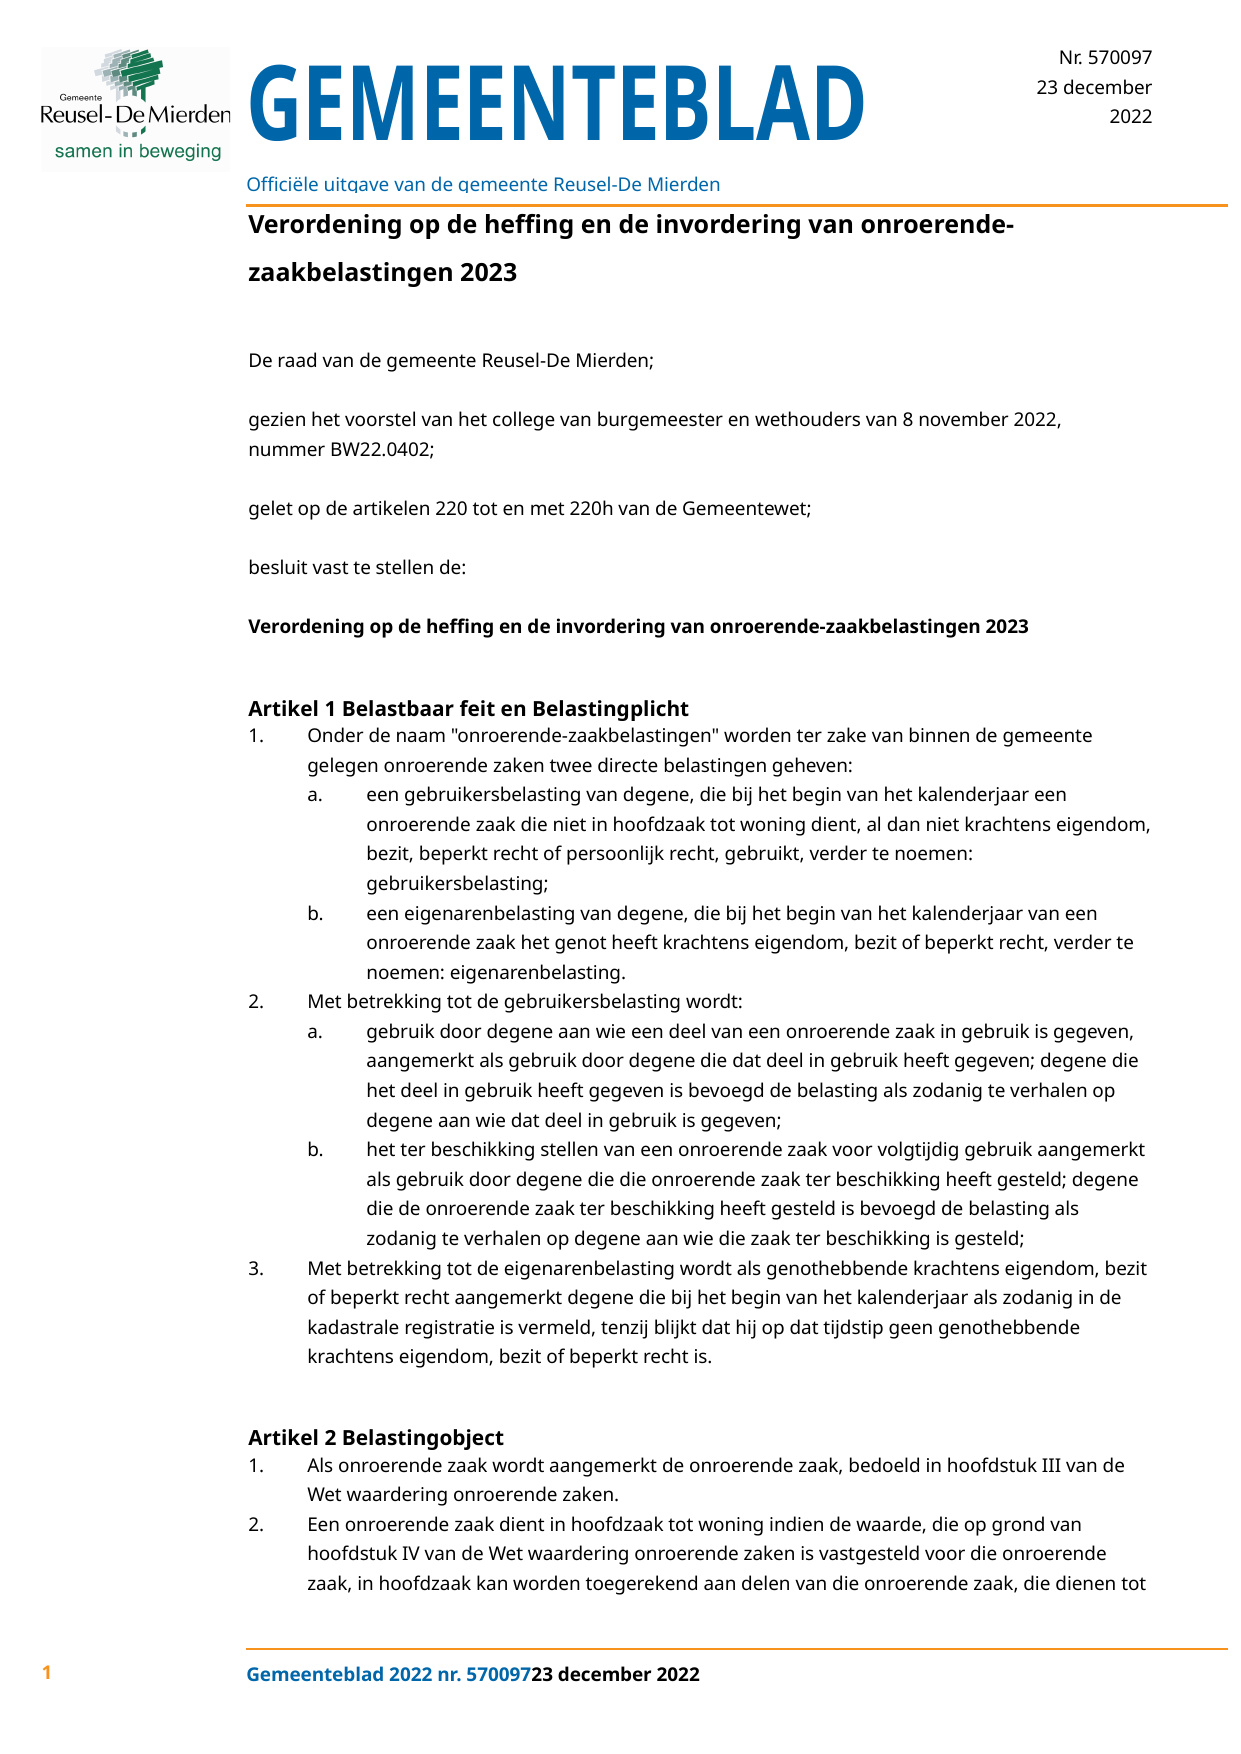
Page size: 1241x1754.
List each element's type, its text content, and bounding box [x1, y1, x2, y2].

text Artikel 1 Belastbaar feit en Belastingplicht [248, 694, 1152, 722]
text besluit vast te stellen de: [248, 554, 1152, 580]
list Met betrekking tot de gebruikersbelasting wordt: [248, 988, 1152, 1014]
text nummer BW22.0402; [248, 436, 1152, 462]
list het ter beschikking stellen van een onroerende zaak voor volgtijdig gebruik aangemerkt als gebruik door degene die die onroerende zaak ter beschikking heeft gesteld; degene die de onroerende zaak ter beschikking heeft gesteld is bevoegd de belasting als zodanig te verhalen op degene aan wie die zaak ter beschikking is gesteld; [307, 1136, 1152, 1251]
list gebruik door degene aan wie een deel van een onroerende zaak in gebruik is gegeven, aangemerkt als gebruik door degene die dat deel in gebruik heeft gegeven; degene die het deel in gebruik heeft gegeven is bevoegd de belasting als zodanig te verhalen op degene aan wie dat deel in gebruik is gegeven; [307, 1018, 1152, 1132]
list Als onroerende zaak wordt aangemerkt de onroerende zaak, bedoeld in hoofdstuk III van de Wet waardering onroerende zaken. [248, 1452, 1152, 1507]
list een eigenarenbelasting van degene, die bij het begin van het kalenderjaar van een onroerende zaak het genot heeft krachtens eigendom, bezit of beperkt recht, verder te noemen: eigenarenbelasting. [307, 900, 1152, 984]
list een gebruikersbelasting van degene, die bij het begin van het kalenderjaar een onroerende zaak die niet in hoofdzaak tot woning dient, al dan niet krachtens eigendom, bezit, beperkt recht of persoonlijk recht, gebruikt, verder te noemen: gebruikersbelasting; [307, 781, 1152, 896]
text gezien het voorstel van het college van burgemeester en wethouders van 8 november 2022, [248, 407, 1152, 432]
list Een onroerende zaak dient in hoofdzaak tot woning indien de waarde, die op grond van hoofdstuk IV van de Wet waardering onroerende zaken is vastgesteld voor die onroerende zaak, in hoofdzaak kan worden toegerekend aan delen van die onroerende zaak, die dienen tot [248, 1511, 1152, 1596]
text Artikel 2 Belastingobject [248, 1423, 1152, 1452]
text De raad van de gemeente Reusel-De Mierden; [248, 347, 1152, 373]
picture [41, 47, 231, 172]
list Onder de naam "onroerende-zaakbelastingen" worden ter zake van binnen de gemeente gelegen onroerende zaken twee directe belastingen geheven: [248, 722, 1152, 777]
list Met betrekking tot de eigenarenbelasting wordt als genothebbende krachtens eigendom, bezit of beperkt recht aangemerkt degene die bij het begin van het kalenderjaar als zodanig in de kadastrale registratie is vermeld, tenzij blijkt dat hij op dat tijdstip geen genothebbende krachtens eigendom, bezit of beperkt recht is. [248, 1255, 1152, 1369]
text Verordening op de heffing en de invordering van onroerende-zaakbelastingen 2023 [248, 614, 1152, 639]
text gelet op de artikelen 220 tot en met 220h van de Gemeentewet; [248, 495, 1152, 521]
text Verordening op de heffing en de invordering van onroerende-zaakbelastingen 2023 [248, 207, 1152, 288]
